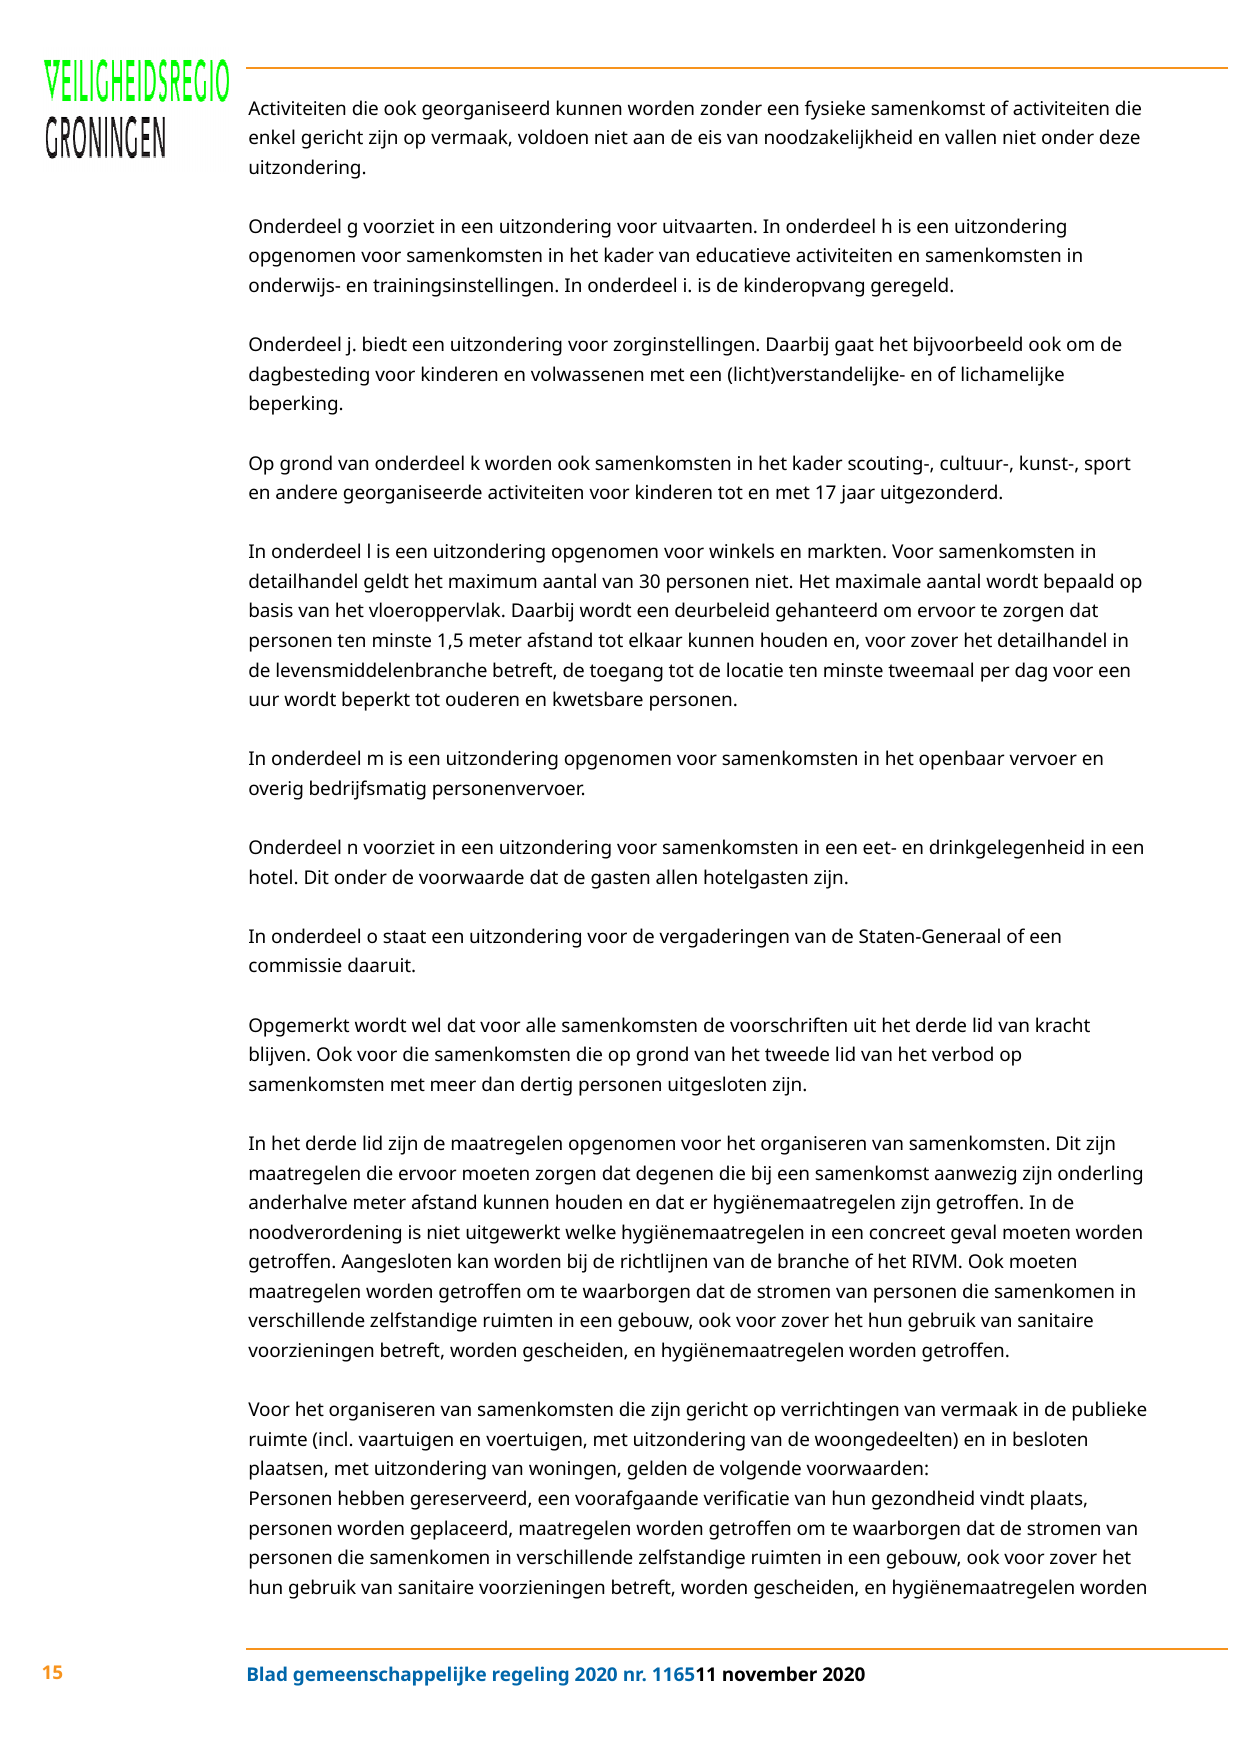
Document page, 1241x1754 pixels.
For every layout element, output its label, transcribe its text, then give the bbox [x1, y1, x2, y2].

text In het derde lid zijn de maatregelen opgenomen voor het organiseren van samenkomsten. Dit zijn maatregelen die ervoor moeten zorgen dat degenen die bij een samenkomst aanwezig zijn onderling anderhalve meter afstand kunnen houden en dat er hygiënemaatregelen zijn getroffen. In de noodverordening is niet uitgewerkt welke hygiënemaatregelen in een concreet geval moeten worden getroffen. Aangesloten kan worden bij de richtlijnen van de branche of het RIVM. Ook moeten maatregelen worden getroffen om te waarborgen dat de stromen van personen die samenkomen in verschillende zelfstandige ruimten in een gebouw, ook voor zover het hun gebruik van sanitaire voorzieningen betreft, worden gescheiden, en hygiënemaatregelen worden getroffen. [248, 1130, 1152, 1363]
text Personen hebben gereserveerd, een voorafgaande verificatie van hun gezondheid vindt plaats, personen worden geplaceerd, maatregelen worden getroffen om te waarborgen dat de stromen van personen die samenkomen in verschillende zelfstandige ruimten in een gebouw, ook voor zover het hun gebruik van sanitaire voorzieningen betreft, worden gescheiden, en hygiënemaatregelen worden [248, 1485, 1152, 1600]
text Activiteiten die ook georganiseerd kunnen worden zonder een fysieke samenkomst of activiteiten die enkel gericht zijn op vermaak, voldoen niet aan de eis van noodzakelijkheid en vallen niet onder deze uitzondering. [248, 95, 1152, 180]
text Onderdeel j. biedt een uitzondering voor zorginstellingen. Daarbij gaat het bijvoorbeeld ook om de dagbesteding voor kinderen en volwassenen met een (licht)verstandelijke- en of lichamelijke beperking. [248, 331, 1152, 416]
text Onderdeel n voorziet in een uitzondering voor samenkomsten in een eet- en drinkgelegenheid in een hotel. Dit onder de voorwaarde dat de gasten allen hotelgasten zijn. [248, 834, 1152, 890]
text Opgemerkt wordt wel dat voor alle samenkomsten de voorschriften uit het derde lid van kracht blijven. Ook voor die samenkomsten die op grond van het tweede lid van het verbod op samenkomsten met meer dan dertig personen uitgesloten zijn. [248, 1012, 1152, 1097]
picture [41, 47, 231, 172]
text Onderdeel g voorziet in een uitzondering voor uitvaarten. In onderdeel h is een uitzondering opgenomen voor samenkomsten in het kader van educatieve activiteiten en samenkomsten in onderwijs- en trainingsinstellingen. In onderdeel i. is de kinderopvang geregeld. [248, 213, 1152, 298]
text In onderdeel m is een uitzondering opgenomen voor samenkomsten in het openbaar vervoer en overig bedrijfsmatig personenvervoer. [248, 746, 1152, 801]
text In onderdeel o staat een uitzondering voor de vergaderingen van de Staten-Generaal of een commissie daaruit. [248, 923, 1152, 978]
text Op grond van onderdeel k worden ook samenkomsten in het kader scouting-, cultuur-, kunst-, sport en andere georganiseerde activiteiten voor kinderen tot en met 17 jaar uitgezonderd. [248, 450, 1152, 505]
text In onderdeel l is een uitzondering opgenomen voor winkels en markten. Voor samenkomsten in detailhandel geldt het maximum aantal van 30 personen niet. Het maximale aantal wordt bepaald op basis van het vloeroppervlak. Daarbij wordt een deurbeleid gehanteerd om ervoor te zorgen dat personen ten minste 1,5 meter afstand tot elkaar kunnen houden en, voor zover het detailhandel in de levensmiddelenbranche betreft, de toegang tot de locatie ten minste tweemaal per dag voor een uur wordt beperkt tot ouderen en kwetsbare personen. [248, 538, 1152, 712]
text Voor het organiseren van samenkomsten die zijn gericht op verrichtingen van vermaak in de publieke ruimte (incl. vaartuigen en voertuigen, met uitzondering van de woongedeelten) en in besloten plaatsen, met uitzondering van woningen, gelden de volgende voorwaarden: [248, 1396, 1152, 1481]
